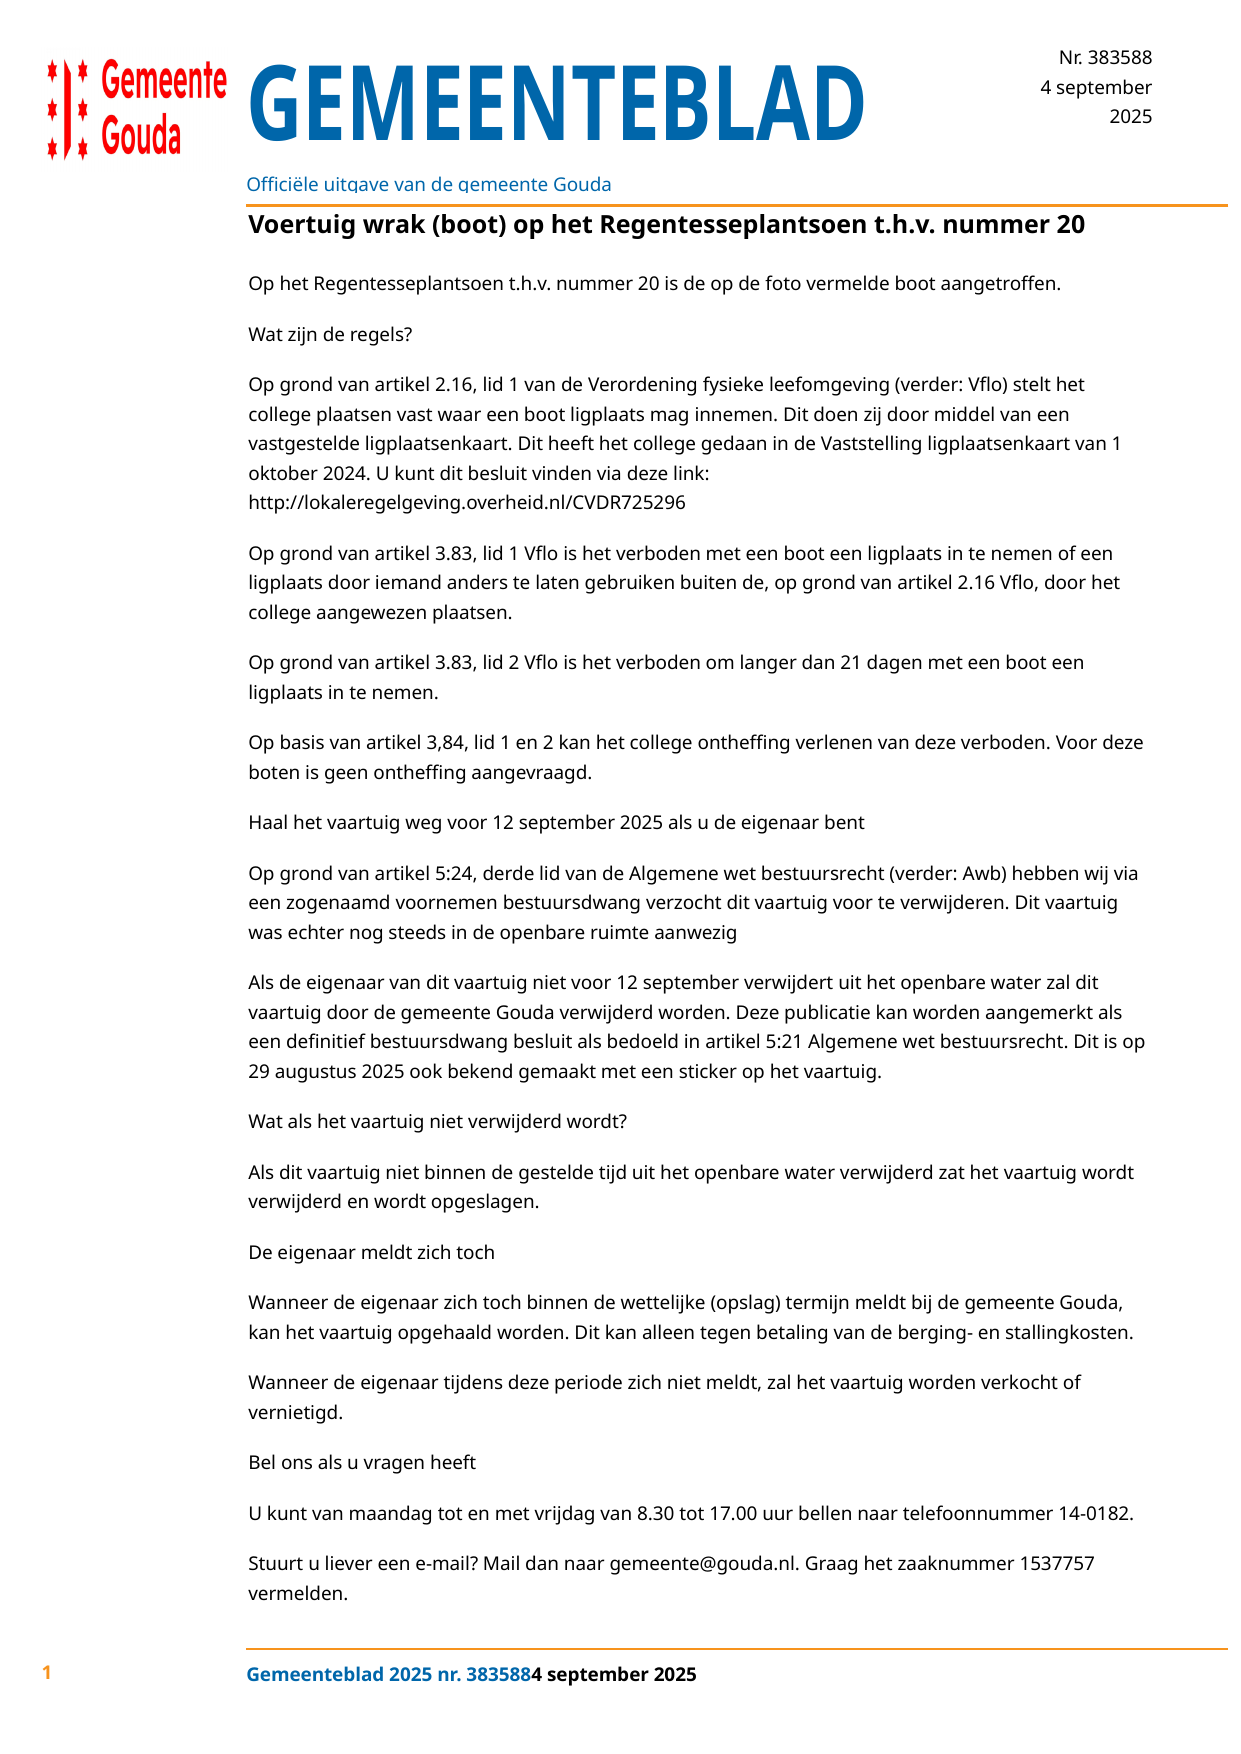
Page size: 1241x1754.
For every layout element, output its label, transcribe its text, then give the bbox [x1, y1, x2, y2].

text Wat zijn de regels? [248, 321, 1152, 346]
text Wanneer de eigenaar zich toch binnen de wettelijke (opslag) termijn meldt bij de gemeente Gouda, kan het vaartuig opgehaald worden. Dit kan alleen tegen betaling van de berging- en stallingkosten. [248, 1289, 1152, 1345]
text Stuurt u liever een e-mail? Mail dan naar gemeente@gouda.nl. Graag het zaaknummer 1537757 vermelden. [248, 1550, 1152, 1606]
text Op grond van artikel 3.83, lid 2 Vflo is het verboden om langer dan 21 dagen met een boot een ligplaats in te nemen. [248, 649, 1152, 705]
text Als de eigenaar van dit vaartuig niet voor 12 september verwijdert uit het openbare water zal dit vaartuig door de gemeente Gouda verwijderd worden. Deze publicatie kan worden aangemerkt als een definitief bestuursdwang besluit als bedoeld in artikel 5:21 Algemene wet bestuursrecht. Dit is op 29 augustus 2025 ook bekend gemaakt met een sticker op het vaartuig. [248, 969, 1152, 1084]
text Voertuig wrak (boot) op het Regentesseplantsoen t.h.v. nummer 20 [248, 207, 1152, 241]
text Wanneer de eigenaar tijdens deze periode zich niet meldt, zal het vaartuig worden verkocht of vernietigd. [248, 1369, 1152, 1425]
text Op het Regentesseplantsoen t.h.v. nummer 20 is de op de foto vermelde boot aangetroffen. [248, 270, 1152, 296]
text U kunt van maandag tot en met vrijdag van 8.30 tot 17.00 uur bellen naar telefoonnummer 14-0182. [248, 1500, 1152, 1526]
text Als dit vaartuig niet binnen de gestelde tijd uit het openbare water verwijderd zat het vaartuig wordt verwijderd en wordt opgeslagen. [248, 1159, 1152, 1214]
picture [41, 47, 231, 172]
text Op grond van artikel 3.83, lid 1 Vflo is het verboden met een boot een ligplaats in te nemen of een ligplaats door iemand anders te laten gebruiken buiten de, op grond van artikel 2.16 Vflo, door het college aangewezen plaatsen. [248, 540, 1152, 625]
text Op grond van artikel 2.16, lid 1 van de Verordening fysieke leefomgeving (verder: Vflo) stelt het college plaatsen vast waar een boot ligplaats mag innemen. Dit doen zij door middel van een vastgestelde ligplaatsenkaart. Dit heeft het college gedaan in de Vaststelling ligplaatsenkaart van 1 oktober 2024. U kunt dit besluit vinden via deze link: http://lokaleregelgeving.overheid.nl/CVDR725296 [248, 371, 1152, 515]
text Op grond van artikel 5:24, derde lid van de Algemene wet bestuursrecht (verder: Awb) hebben wij via een zogenaamd voornemen bestuursdwang verzocht dit vaartuig voor te verwijderen. Dit vaartuig was echter nog steeds in de openbare ruimte aanwezig [248, 860, 1152, 945]
text De eigenaar meldt zich toch [248, 1239, 1152, 1265]
text Bel ons als u vragen heeft [248, 1449, 1152, 1475]
text Haal het vaartuig weg voor 12 september 2025 als u de eigenaar bent [248, 809, 1152, 835]
text Wat als het vaartuig niet verwijderd wordt? [248, 1109, 1152, 1134]
text Op basis van artikel 3,84, lid 1 en 2 kan het college ontheffing verlenen van deze verboden. Voor deze boten is geen ontheffing aangevraagd. [248, 729, 1152, 785]
